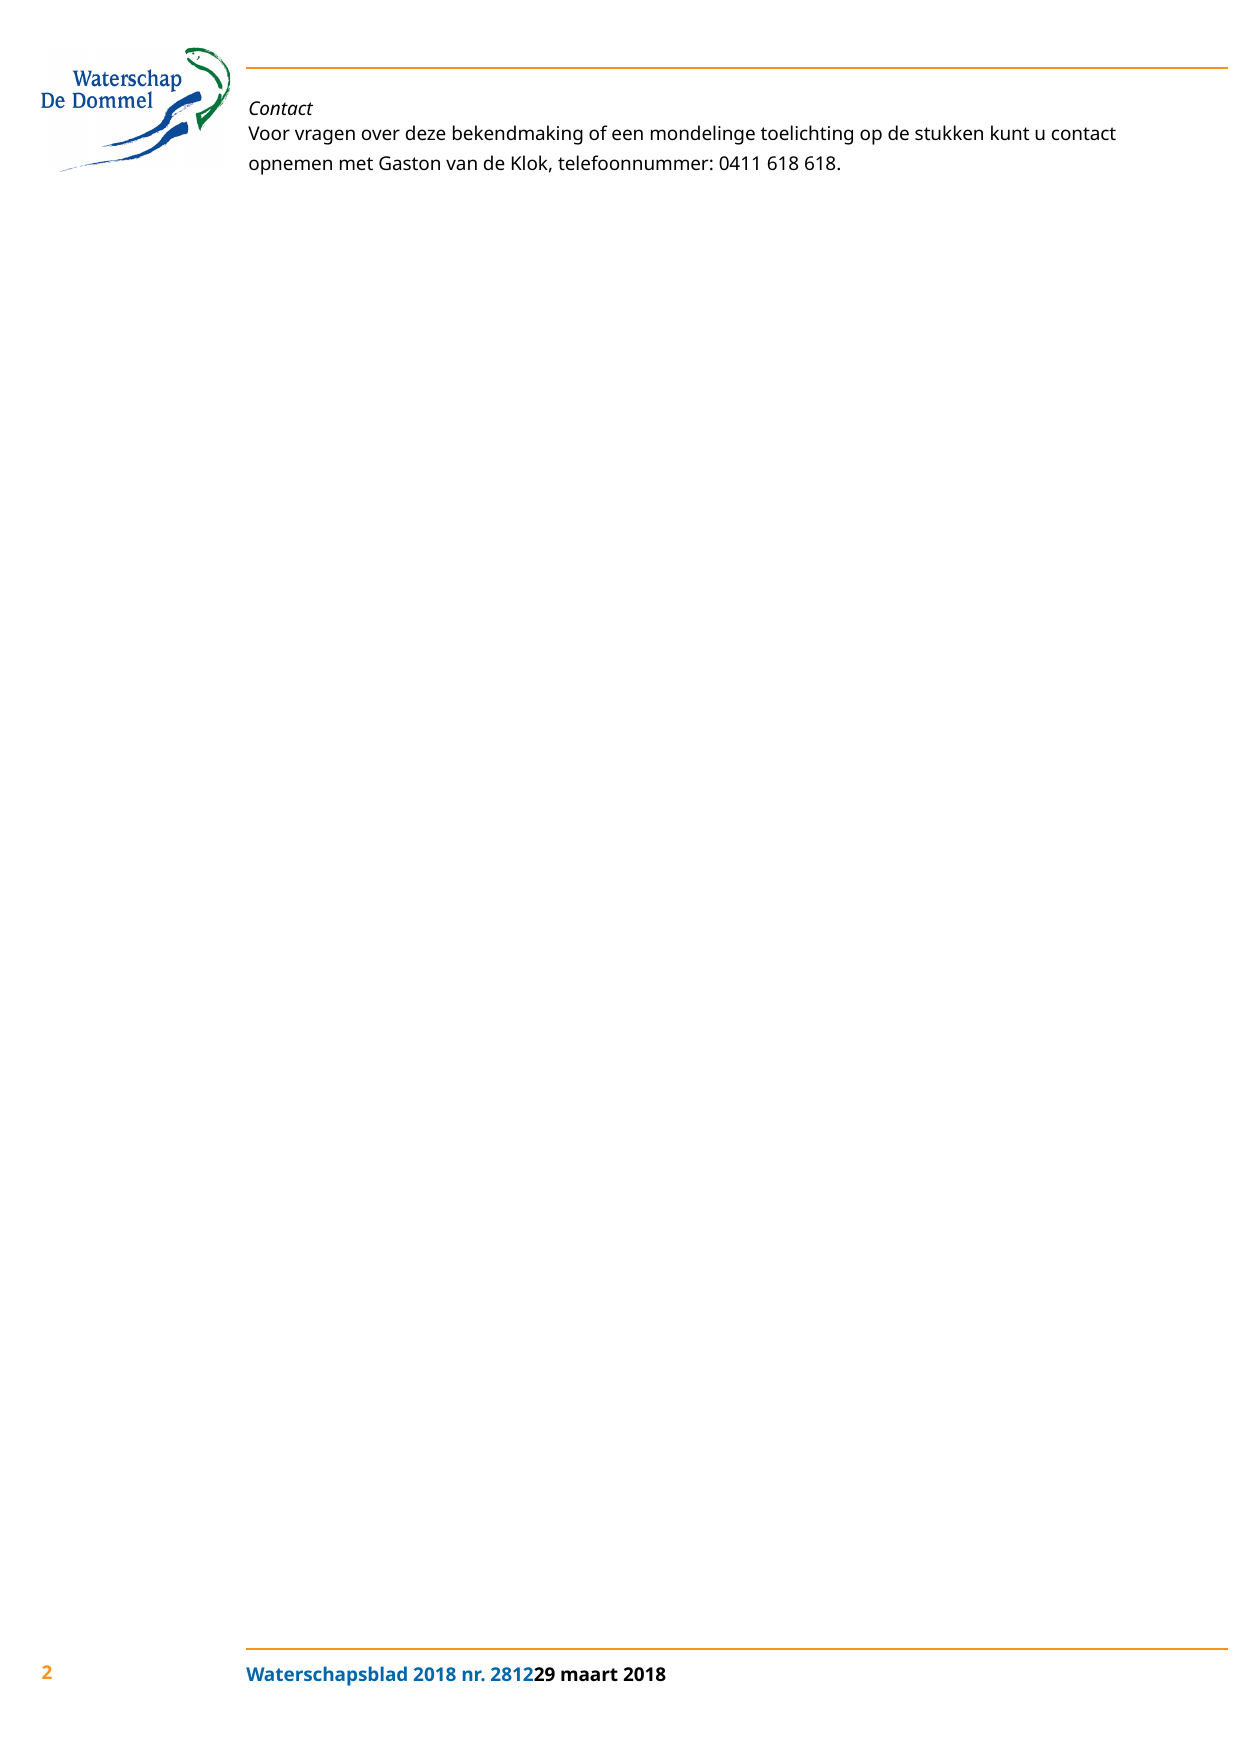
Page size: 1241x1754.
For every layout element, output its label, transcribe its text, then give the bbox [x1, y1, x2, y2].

picture [41, 47, 231, 172]
text Voor vragen over deze bekendmaking of een mondelinge toelichting op de stukken kunt u contact opnemen met Gaston van de Klok, telefoonnummer: 0411 618 618. [248, 121, 1152, 176]
text Contact [248, 95, 1152, 121]
